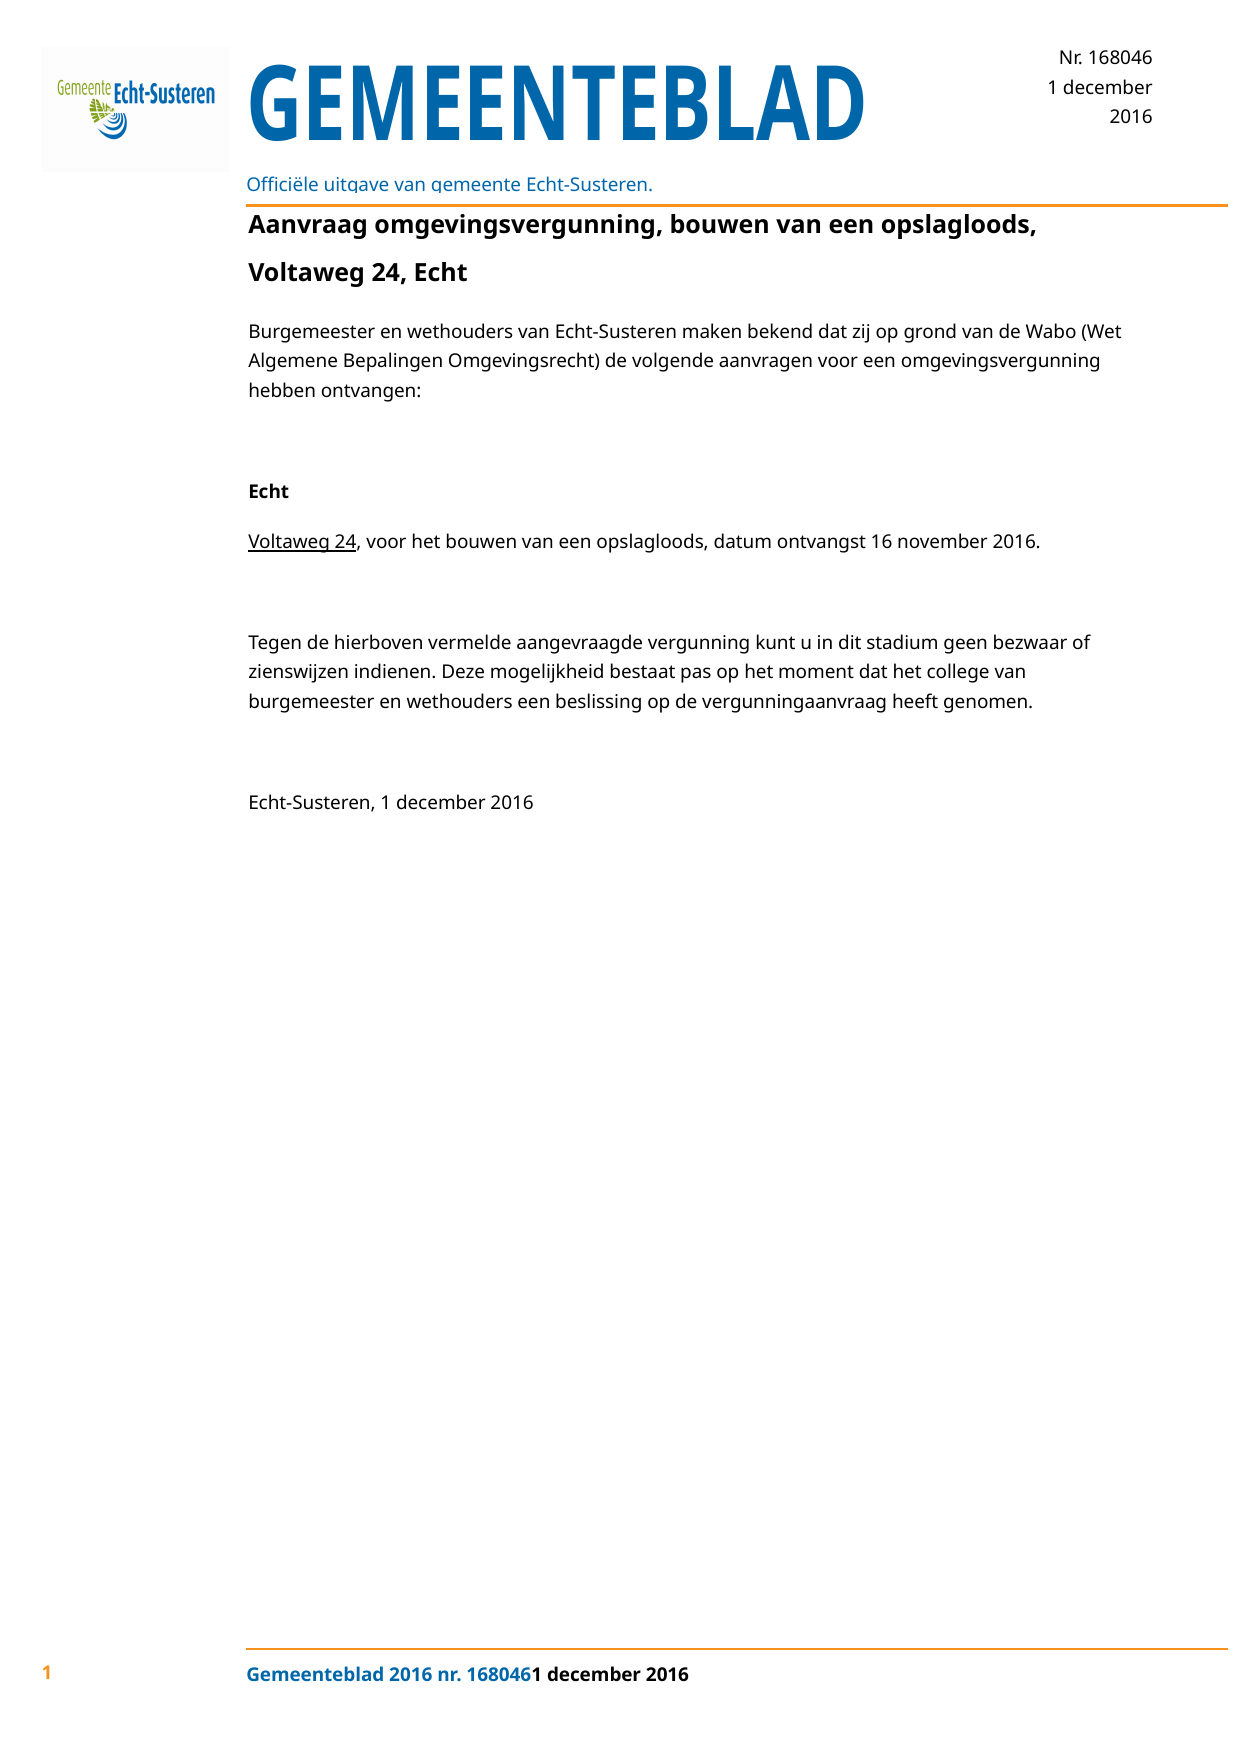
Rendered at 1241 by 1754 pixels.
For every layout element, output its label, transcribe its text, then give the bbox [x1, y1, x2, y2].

picture [41, 47, 231, 172]
text Echt [248, 478, 1152, 504]
text Echt-Susteren, 1 december 2016 [248, 789, 1152, 815]
text Tegen de hierboven vermelde aangevraagde vergunning kunt u in dit stadium geen bezwaar of zienswijzen indienen. Deze mogelijkheid bestaat pas op het moment dat het college van burgemeester en wethouders een beslissing op de vergunningaanvraag heeft genomen. [248, 629, 1152, 714]
text Voltaweg 24, voor het bouwen van een opslagloods, datum ontvangst 16 november 2016. [248, 528, 1152, 554]
text Burgemeester en wethouders van Echt-Susteren maken bekend dat zij op grond van de Wabo (Wet Algemene Bepalingen Omgevingsrecht) de volgende aanvragen voor een omgevingsvergunning hebben ontvangen: [248, 318, 1152, 403]
text Aanvraag omgevingsvergunning, bouwen van een opslagloods, Voltaweg 24, Echt [248, 207, 1152, 288]
